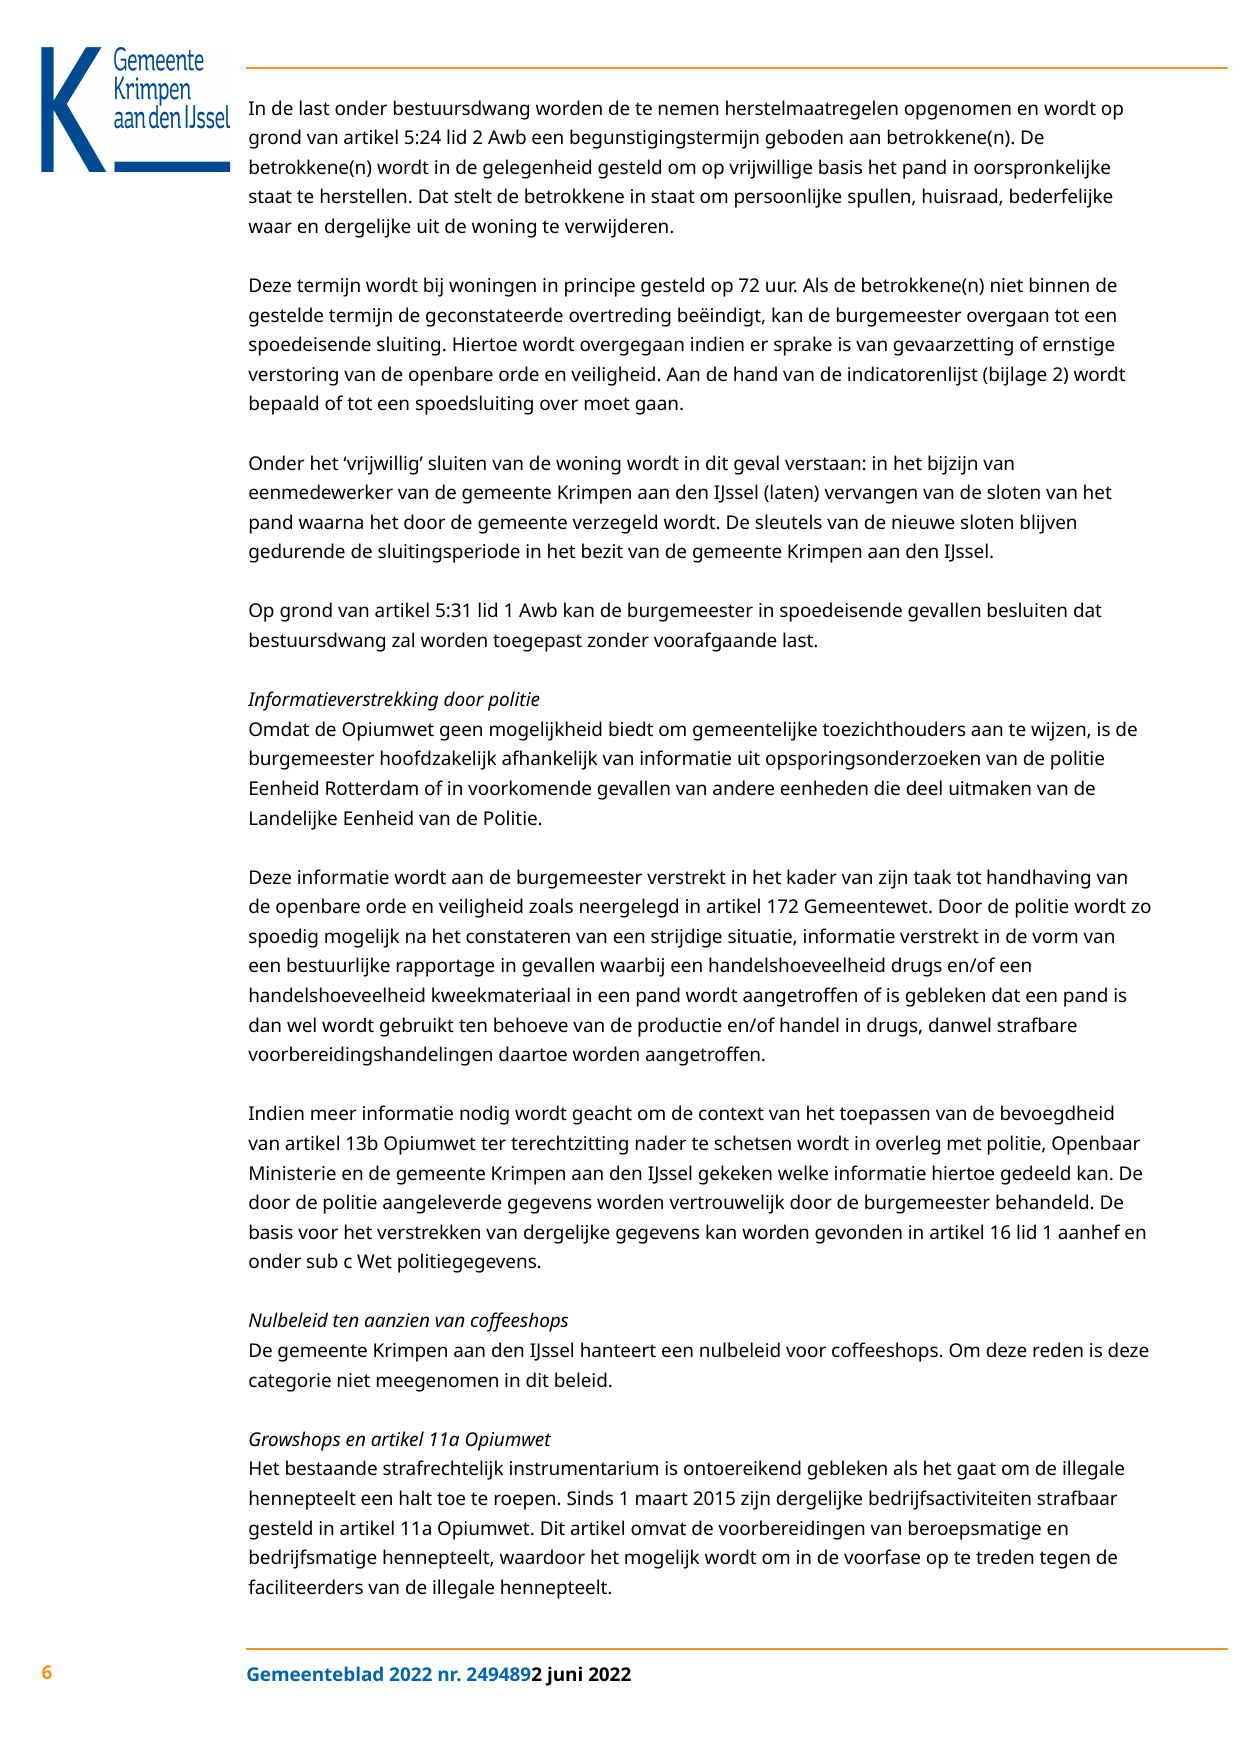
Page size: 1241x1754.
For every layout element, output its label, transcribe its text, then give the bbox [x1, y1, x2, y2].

text In de last onder bestuursdwang worden de te nemen herstelmaatregelen opgenomen en wordt op grond van artikel 5:24 lid 2 Awb een begunstigingstermijn geboden aan betrokkene(n). De betrokkene(n) wordt in de gelegenheid gesteld om op vrijwillige basis het pand in oorspronkelijke staat te herstellen. Dat stelt de betrokkene in staat om persoonlijke spullen, huisraad, bederfelijke waar en dergelijke uit de woning te verwijderen. [248, 95, 1152, 239]
text Omdat de Opiumwet geen mogelijkheid biedt om gemeentelijke toezichthouders aan te wijzen, is de burgemeester hoofdzakelijk afhankelijk van informatie uit opsporingsonderzoeken van de politie Eenheid Rotterdam of in voorkomende gevallen van andere eenheden die deel uitmaken van de Landelijke Eenheid van de Politie. [248, 716, 1152, 831]
text Informatieverstrekking door politie [248, 686, 1152, 712]
text Deze informatie wordt aan de burgemeester verstrekt in het kader van zijn taak tot handhaving van de openbare orde en veiligheid zoals neergelegd in artikel 172 Gemeentewet. Door de politie wordt zo spoedig mogelijk na het constateren van een strijdige situatie, informatie verstrekt in de vorm van een bestuurlijke rapportage in gevallen waarbij een handelshoeveelheid drugs en/of een handelshoeveelheid kweekmateriaal in een pand wordt aangetroffen of is gebleken dat een pand is dan wel wordt gebruikt ten behoeve van de productie en/of handel in drugs, danwel strafbare voorbereidingshandelingen daartoe worden aangetroffen. [248, 864, 1152, 1067]
text Deze termijn wordt bij woningen in principe gesteld op 72 uur. Als de betrokkene(n) niet binnen de gestelde termijn de geconstateerde overtreding beëindigt, kan de burgemeester overgaan tot een spoedeisende sluiting. Hiertoe wordt overgegaan indien er sprake is van gevaarzetting of ernstige verstoring van de openbare orde en veiligheid. Aan de hand van de indicatorenlijst (bijlage 2) wordt bepaald of tot een spoedsluiting over moet gaan. [248, 272, 1152, 416]
text Indien meer informatie nodig wordt geacht om de context van het toepassen van de bevoegdheid van artikel 13b Opiumwet ter terechtzitting nader te schetsen wordt in overleg met politie, Openbaar Ministerie en de gemeente Krimpen aan den IJssel gekeken welke informatie hiertoe gedeeld kan. De door de politie aangeleverde gegevens worden vertrouwelijk door de burgemeester behandeld. De basis voor het verstrekken van dergelijke gegevens kan worden gevonden in artikel 16 lid 1 aanhef en onder sub c Wet politiegegevens. [248, 1101, 1152, 1274]
text Op grond van artikel 5:31 lid 1 Awb kan de burgemeester in spoedeisende gevallen besluiten dat bestuursdwang zal worden toegepast zonder voorafgaande last. [248, 598, 1152, 653]
text De gemeente Krimpen aan den IJssel hanteert een nulbeleid voor coffeeshops. Om deze reden is deze categorie niet meegenomen in dit beleid. [248, 1337, 1152, 1393]
text Growshops en artikel 11a Opiumwet [248, 1426, 1152, 1452]
text Het bestaande strafrechtelijk instrumentarium is ontoereikend gebleken als het gaat om de illegale hennepteelt een halt toe te roepen. Sinds 1 maart 2015 zijn dergelijke bedrijfsactiviteiten strafbaar gesteld in artikel 11a Opiumwet. Dit artikel omvat de voorbereidingen van beroepsmatige en bedrijfsmatige hennepteelt, waardoor het mogelijk wordt om in de voorfase op te treden tegen de faciliteerders van de illegale hennepteelt. [248, 1456, 1152, 1600]
text Onder het ‘vrijwillig’ sluiten van de woning wordt in dit geval verstaan: in het bijzijn van eenmedewerker van de gemeente Krimpen aan den IJssel (laten) vervangen van de sloten van het pand waarna het door de gemeente verzegeld wordt. De sleutels van de nieuwe sloten blijven gedurende de sluitingsperiode in het bezit van de gemeente Krimpen aan den IJssel. [248, 450, 1152, 564]
picture [41, 47, 231, 172]
text Nulbeleid ten aanzien van coffeeshops [248, 1308, 1152, 1333]
